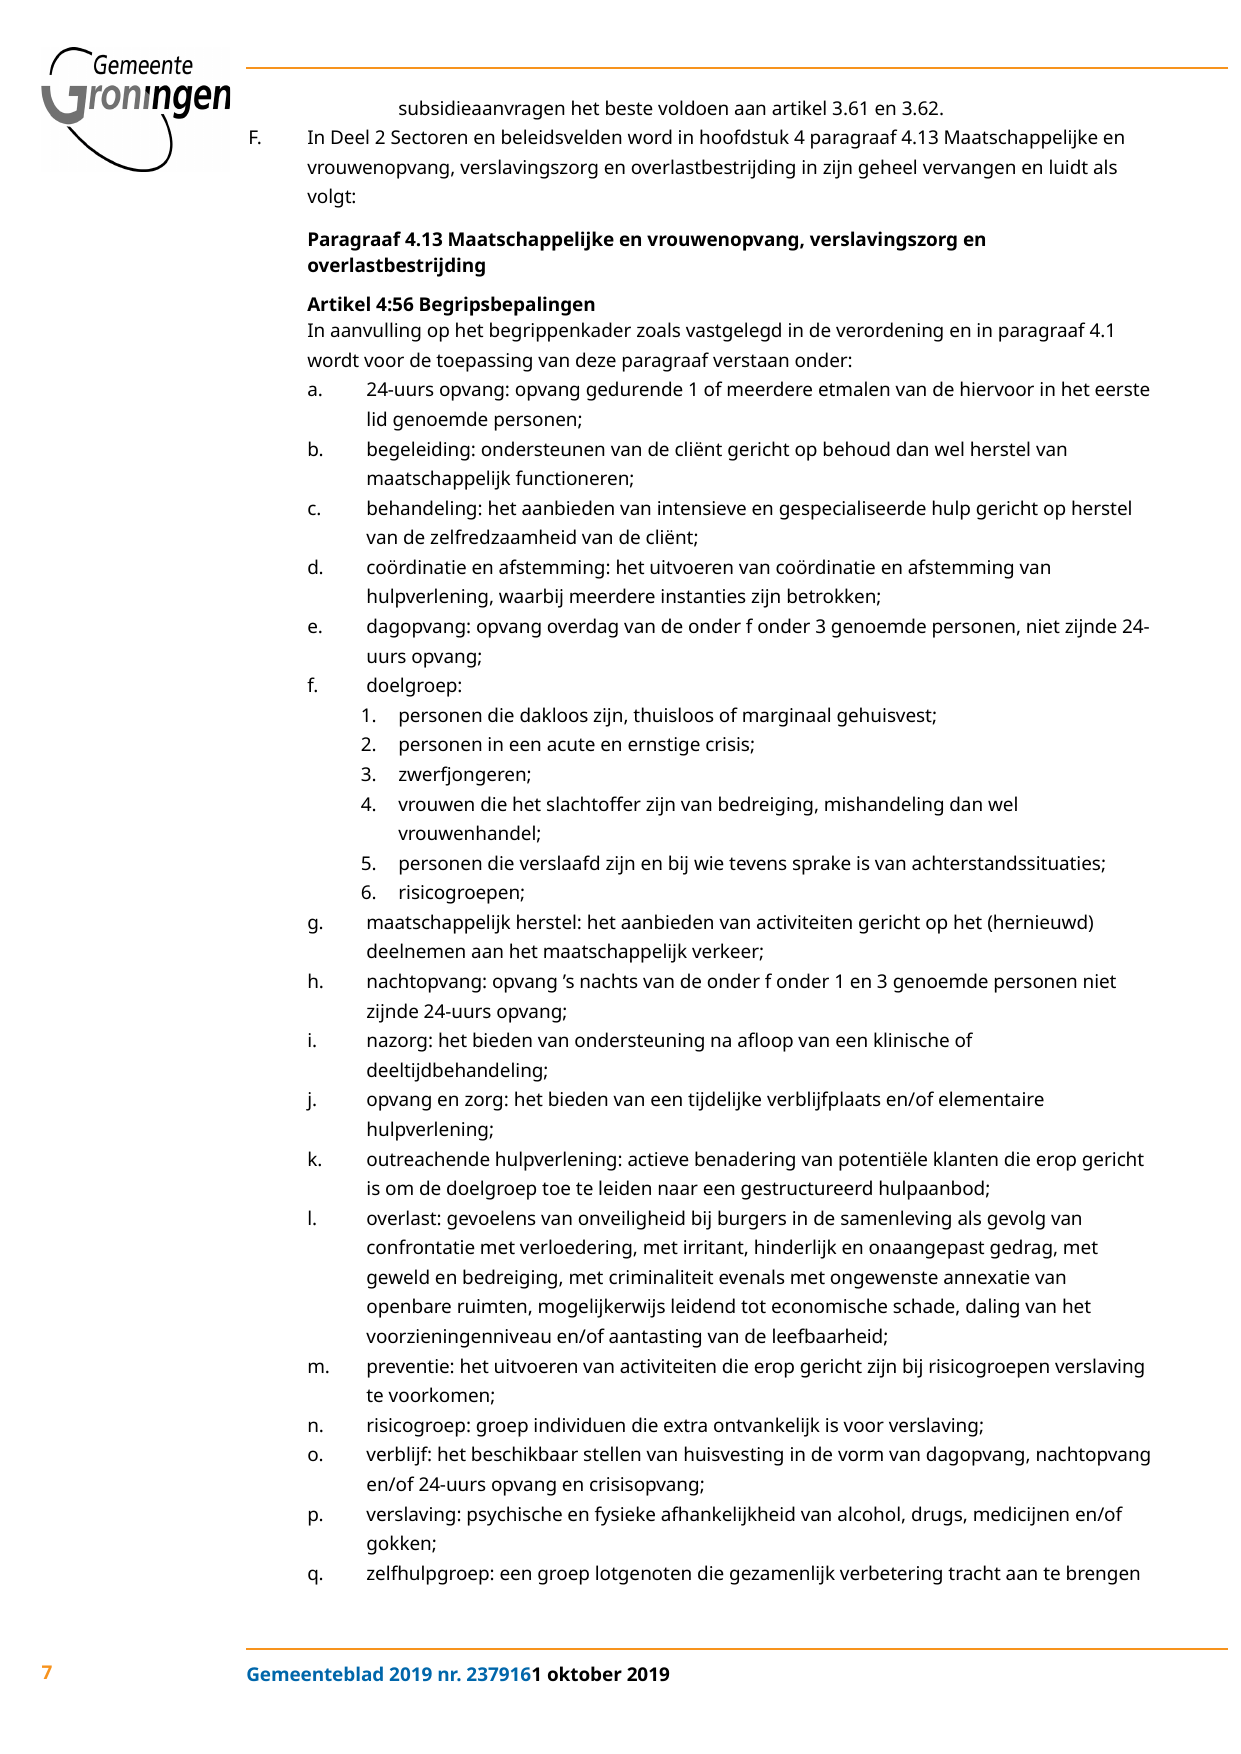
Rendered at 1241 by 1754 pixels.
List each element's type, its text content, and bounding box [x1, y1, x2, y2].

list Artikel 4:56 Begripsbepalingen [248, 292, 1152, 317]
list maatschappelijk herstel: het aanbieden van activiteiten gericht op het (hernieuwd) deelnemen aan het maatschappelijk verkeer; [307, 909, 1152, 964]
list verblijf: het beschikbaar stellen van huisvesting in de vorm van dagopvang, nachtopvang en/of 24-uurs opvang en crisisopvang; [307, 1442, 1152, 1497]
list nachtopvang: opvang ’s nachts van de onder f onder 1 en 3 genoemde personen niet zijnde 24-uurs opvang; [307, 968, 1152, 1023]
list personen die dakloos zijn, thuisloos of marginaal gehuisvest; [361, 702, 1152, 728]
list risicogroep: groep individuen die extra ontvankelijk is voor verslaving; [307, 1412, 1152, 1438]
list nazorg: het bieden van ondersteuning na afloop van een klinische of deeltijdbehandeling; [307, 1027, 1152, 1083]
list doelgroep: [307, 672, 1152, 698]
list zwerfjongeren; [361, 761, 1152, 787]
list subsidieaanvragen het beste voldoen aan artikel 3.61 en 3.62. [361, 95, 1152, 121]
list personen die verslaafd zijn en bij wie tevens sprake is van achterstandssituaties; [361, 850, 1152, 876]
list begeleiding: ondersteunen van de cliënt gericht op behoud dan wel herstel van maatschappelijk functioneren; [307, 436, 1152, 491]
list outreachende hulpverlening: actieve benadering van potentiële klanten die erop gericht is om de doelgroep toe te leiden naar een gestructureerd hulpaanbod; [307, 1146, 1152, 1201]
list opvang en zorg: het bieden van een tijdelijke verblijfplaats en/of elementaire hulpverlening; [307, 1087, 1152, 1142]
list coördinatie en afstemming: het uitvoeren van coördinatie en afstemming van hulpverlening, waarbij meerdere instanties zijn betrokken; [307, 554, 1152, 609]
list In aanvulling op het begrippenkader zoals vastgelegd in de verordening en in paragraaf 4.1 wordt voor de toepassing van deze paragraaf verstaan onder: [248, 317, 1152, 373]
list 24-uurs opvang: opvang gedurende 1 of meerdere etmalen van de hiervoor in het eerste lid genoemde personen; [307, 377, 1152, 432]
list risicogroepen; [361, 879, 1152, 905]
list personen in een acute en ernstige crisis; [361, 732, 1152, 757]
list vrouwen die het slachtoffer zijn van bedreiging, mishandeling dan wel vrouwenhandel; [361, 791, 1152, 846]
list behandeling: het aanbieden van intensieve en gespecialiseerde hulp gericht op herstel van de zelfredzaamheid van de cliënt; [307, 495, 1152, 550]
list preventie: het uitvoeren van activiteiten die erop gericht zijn bij risicogroepen verslaving te voorkomen; [307, 1353, 1152, 1408]
picture [41, 47, 231, 172]
list overlast: gevoelens van onveiligheid bij burgers in de samenleving als gevolg van confrontatie met verloedering, met irritant, hinderlijk en onaangepast gedrag, met geweld en bedreiging, met criminaliteit evenals met ongewenste annexatie van openbare ruimten, mogelijkerwijs leidend tot economische schade, daling van het voorzieningenniveau en/of aantasting van de leefbaarheid; [307, 1205, 1152, 1349]
list In Deel 2 Sectoren en beleidsvelden word in hoofdstuk 4 paragraaf 4.13 Maatschappelijke en vrouwenopvang, verslavingszorg en overlastbestrijding in zijn geheel vervangen en luidt als volgt: [248, 124, 1152, 209]
list dagopvang: opvang overdag van de onder f onder 3 genoemde personen, niet zijnde 24-uurs opvang; [307, 613, 1152, 668]
list Paragraaf 4.13 Maatschappelijke en vrouwenopvang, verslavingszorg en overlastbestrijding [248, 227, 1152, 278]
list zelfhulpgroep: een groep lotgenoten die gezamenlijk verbetering tracht aan te brengen [307, 1560, 1152, 1586]
list verslaving: psychische en fysieke afhankelijkheid van alcohol, drugs, medicijnen en/of gokken; [307, 1501, 1152, 1556]
